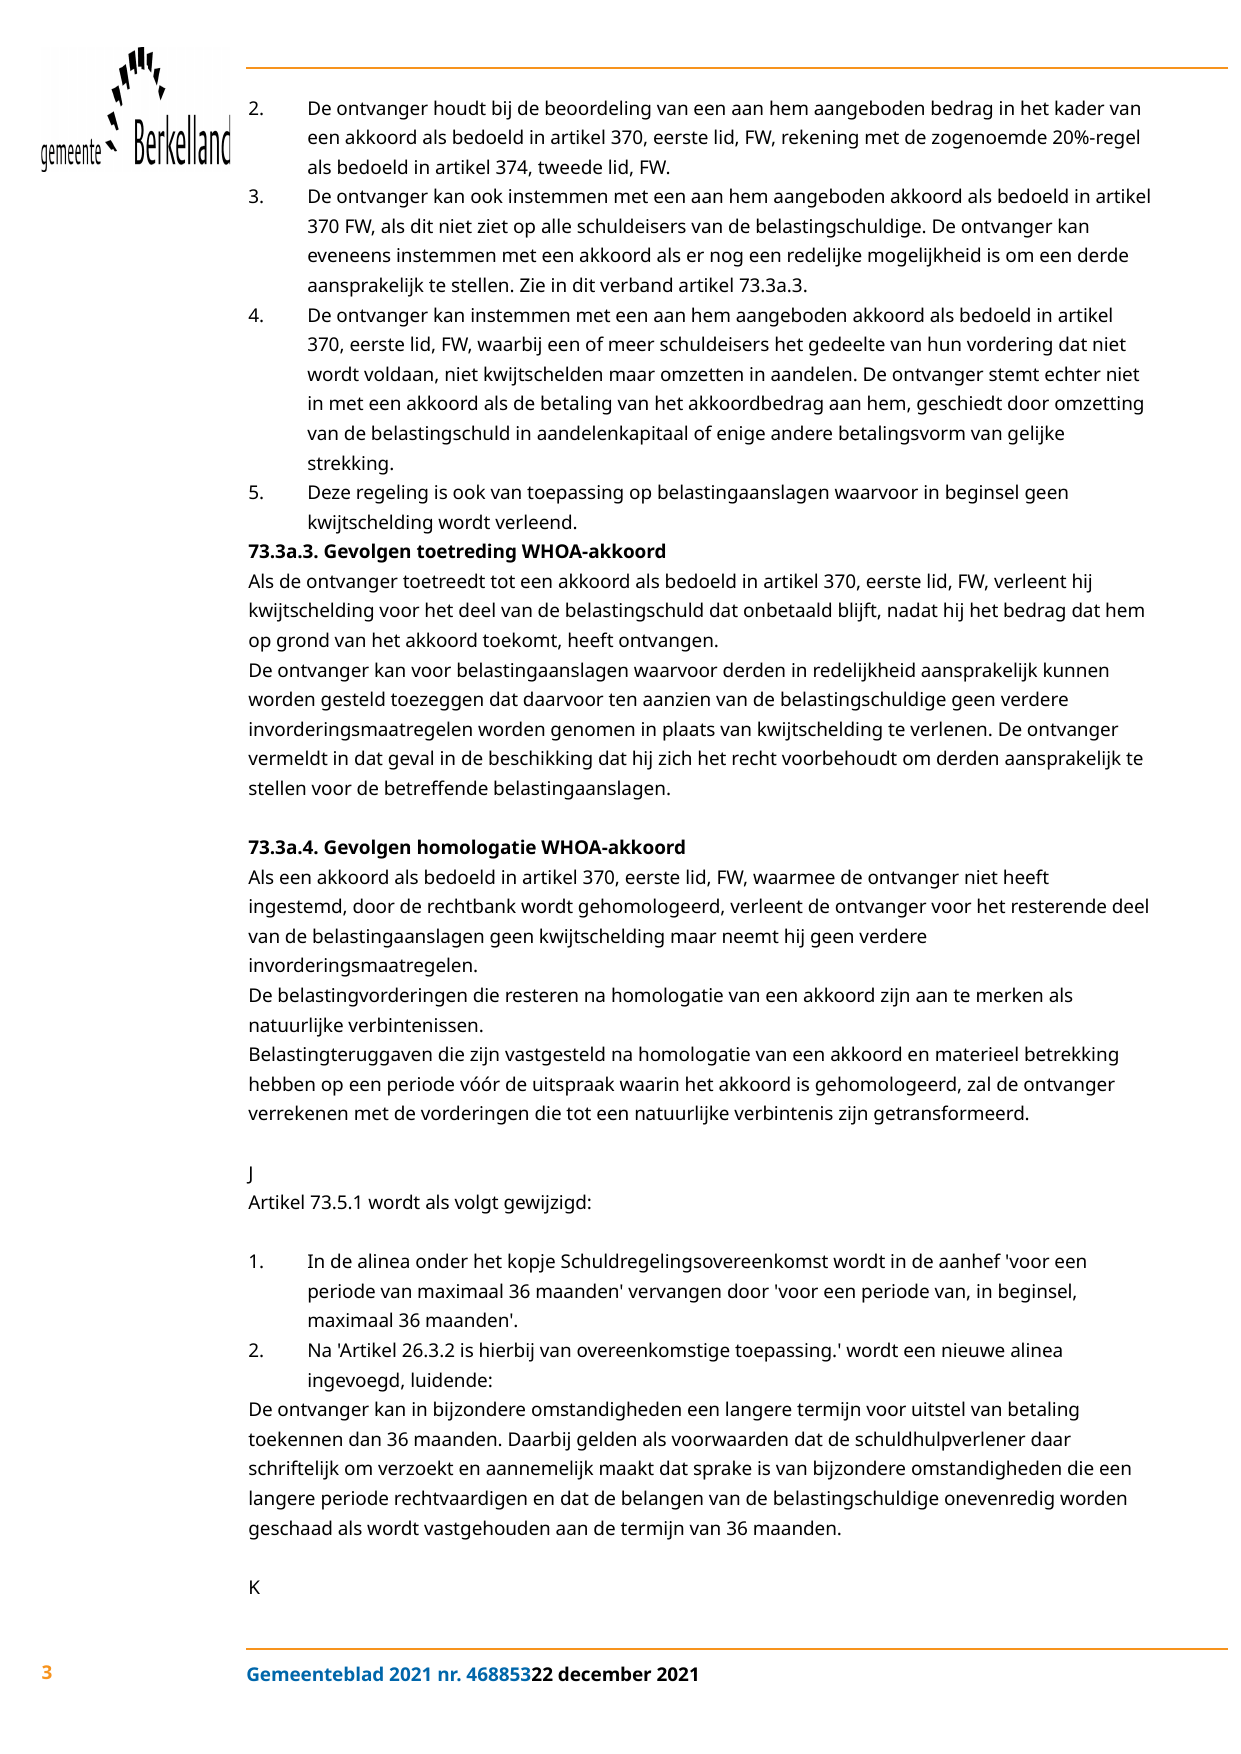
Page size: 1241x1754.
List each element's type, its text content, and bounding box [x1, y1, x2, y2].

list De ontvanger kan instemmen met een aan hem aangeboden akkoord als bedoeld in artikel 370, eerste lid, FW, waarbij een of meer schuldeisers het gedeelte van hun vordering dat niet wordt voldaan, niet kwijtschelden maar omzetten in aandelen. De ontvanger stemt echter niet in met een akkoord als de betaling van het akkoordbedrag aan hem, geschiedt door omzetting van de belastingschuld in aandelenkapitaal of enige andere betalingsvorm van gelijke strekking. [248, 302, 1152, 476]
list In de alinea onder het kopje Schuldregelingsovereenkomst wordt in de aanhef 'voor een periode van maximaal 36 maanden' vervangen door 'voor een periode van, in beginsel, maximaal 36 maanden'. [248, 1248, 1152, 1333]
text Artikel 73.5.1 wordt als volgt gewijzigd: [248, 1189, 1152, 1215]
list De ontvanger houdt bij de beoordeling van een aan hem aangeboden bedrag in het kader van een akkoord als bedoeld in artikel 370, eerste lid, FW, rekening met de zogenoemde 20%-regel als bedoeld in artikel 374, tweede lid, FW. [248, 95, 1152, 180]
text Als de ontvanger toetreedt tot een akkoord als bedoeld in artikel 370, eerste lid, FW, verleent hij kwijtschelding voor het deel van de belastingschuld dat onbetaald blijft, nadat hij het bedrag dat hem op grond van het akkoord toekomt, heeft ontvangen. [248, 568, 1152, 653]
text Als een akkoord als bedoeld in artikel 370, eerste lid, FW, waarmee de ontvanger niet heeft ingestemd, door de rechtbank wordt gehomologeerd, verleent de ontvanger voor het resterende deel van de belastingaanslagen geen kwijtschelding maar neemt hij geen verdere invorderingsmaatregelen. [248, 864, 1152, 978]
text K [248, 1574, 1152, 1600]
text worden gesteld toezeggen dat daarvoor ten aanzien van de belastingschuldige geen verdere invorderingsmaatregelen worden genomen in plaats van kwijtschelding te verlenen. De ontvanger vermeldt in dat geval in de beschikking dat hij zich het recht voorbehoudt om derden aansprakelijk te stellen voor de betreffende belastingaanslagen. [248, 686, 1152, 801]
text 73.3a.3. Gevolgen toetreding WHOA-akkoord [248, 538, 1152, 564]
picture [41, 47, 231, 172]
text J [248, 1160, 1152, 1186]
text De belastingvorderingen die resteren na homologatie van een akkoord zijn aan te merken als natuurlijke verbintenissen. [248, 982, 1152, 1038]
text 73.3a.4. Gevolgen homologatie WHOA-akkoord [248, 834, 1152, 860]
text Belastingteruggaven die zijn vastgesteld na homologatie van een akkoord en materieel betrekking hebben op een periode vóór de uitspraak waarin het akkoord is gehomologeerd, zal de ontvanger verrekenen met de vorderingen die tot een natuurlijke verbintenis zijn getransformeerd. [248, 1041, 1152, 1126]
text De ontvanger kan in bijzondere omstandigheden een langere termijn voor uitstel van betaling toekennen dan 36 maanden. Daarbij gelden als voorwaarden dat de schuldhulpverlener daar schriftelijk om verzoekt en aannemelijk maakt dat sprake is van bijzondere omstandigheden die een langere periode rechtvaardigen en dat de belangen van de belastingschuldige onevenredig worden geschaad als wordt vastgehouden aan de termijn van 36 maanden. [248, 1396, 1152, 1541]
list Na 'Artikel 26.3.2 is hierbij van overeenkomstige toepassing.' wordt een nieuwe alinea ingevoegd, luidende: [248, 1337, 1152, 1393]
text De ontvanger kan voor belastingaanslagen waarvoor derden in redelijkheid aansprakelijk kunnen [248, 657, 1152, 683]
list De ontvanger kan ook instemmen met een aan hem aangeboden akkoord als bedoeld in artikel 370 FW, als dit niet ziet op alle schuldeisers van de belastingschuldige. De ontvanger kan eveneens instemmen met een akkoord als er nog een redelijke mogelijkheid is om een derde aansprakelijk te stellen. Zie in dit verband artikel 73.3a.3. [248, 183, 1152, 298]
list Deze regeling is ook van toepassing op belastingaanslagen waarvoor in beginsel geen kwijtschelding wordt verleend. [248, 479, 1152, 535]
